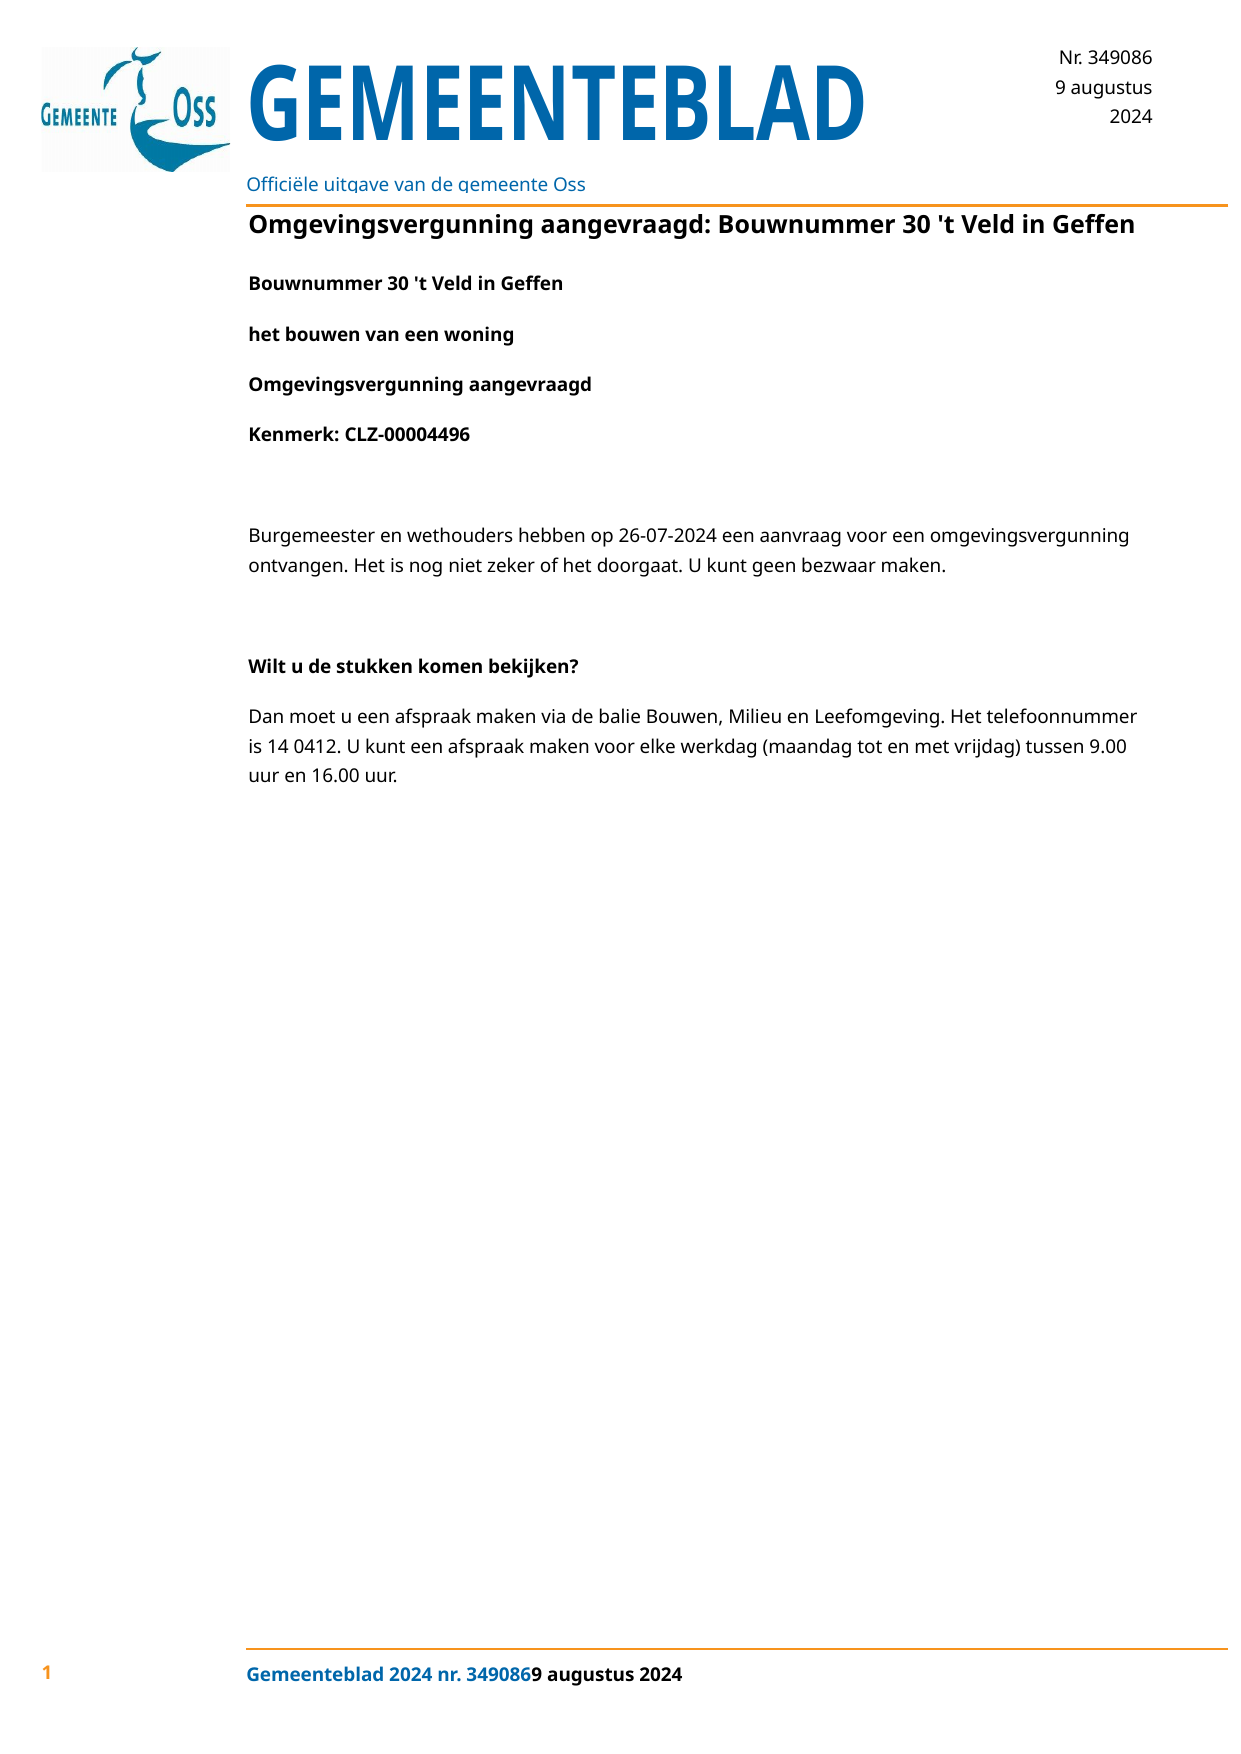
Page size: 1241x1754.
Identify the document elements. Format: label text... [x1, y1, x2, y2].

text Wilt u de stukken komen bekijken? [248, 653, 1152, 678]
text Omgevingsvergunning aangevraagd: Bouwnummer 30 't Veld in Geffen [248, 207, 1152, 241]
picture [41, 47, 231, 172]
text Bouwnummer 30 't Veld in Geffen [248, 270, 1152, 296]
text Omgevingsvergunning aangevraagd [248, 371, 1152, 397]
text Burgemeester en wethouders hebben op 26-07-2024 een aanvraag voor een omgevingsvergunning ontvangen. Het is nog niet zeker of het doorgaat. U kunt geen bezwaar maken. [248, 522, 1152, 578]
text Kenmerk: CLZ-00004496 [248, 422, 1152, 447]
text het bouwen van een woning [248, 321, 1152, 346]
text Dan moet u een afspraak maken via de balie Bouwen, Milieu en Leefomgeving. Het telefoonnummer is 14 0412. U kunt een afspraak maken voor elke werkdag (maandag tot en met vrijdag) tussen 9.00 uur en 16.00 uur. [248, 703, 1152, 788]
